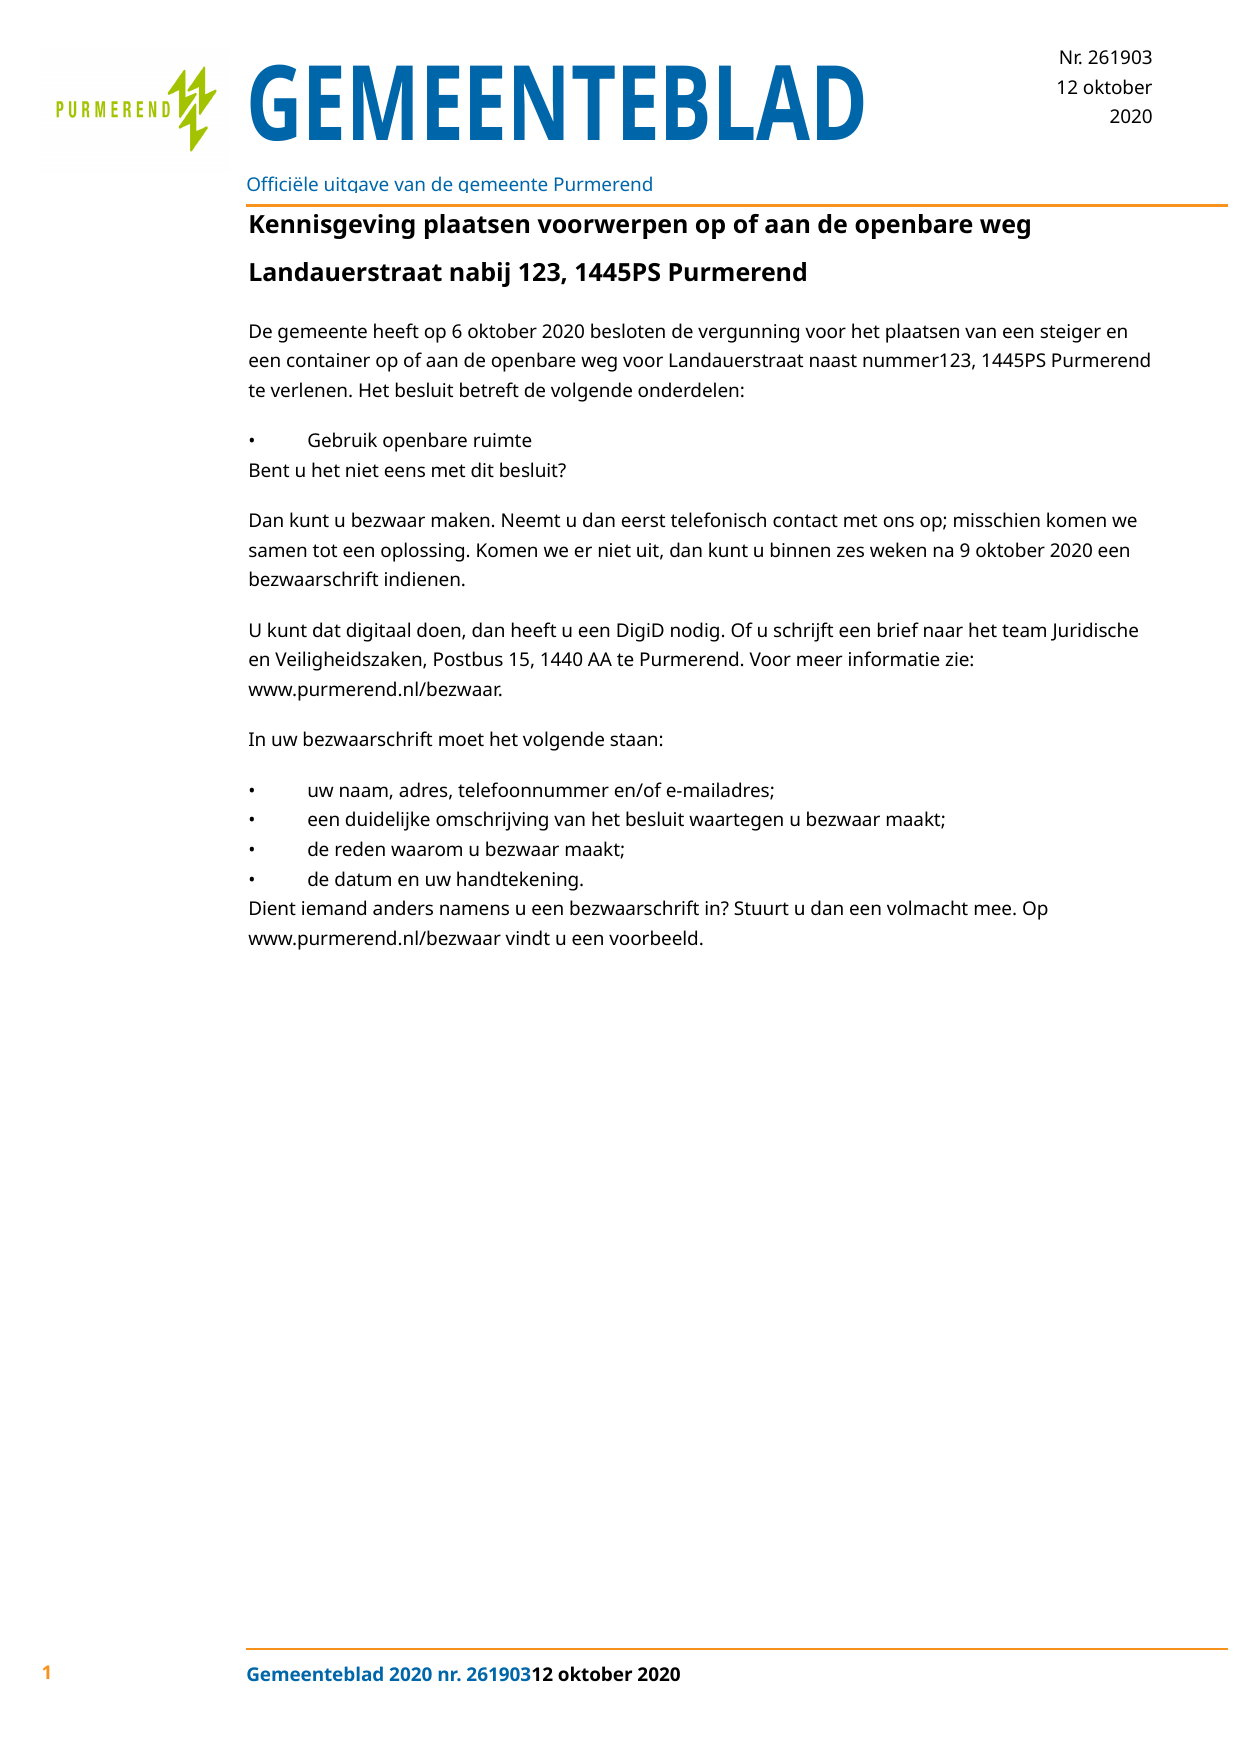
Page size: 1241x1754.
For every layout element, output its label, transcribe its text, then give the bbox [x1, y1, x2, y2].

list de reden waarom u bezwaar maakt; [248, 836, 1152, 862]
text Bent u het niet eens met dit besluit? [248, 457, 1152, 483]
text U kunt dat digitaal doen, dan heeft u een DigiD nodig. Of u schrijft een brief naar het team Juridische en Veiligheidszaken, Postbus 15, 1440 AA te Purmerend. Voor meer informatie zie: www.purmerend.nl/bezwaar. [248, 617, 1152, 702]
list de datum en uw handtekening. [248, 866, 1152, 892]
list een duidelijke omschrijving van het besluit waartegen u bezwaar maakt; [248, 807, 1152, 832]
list uw naam, adres, telefoonnummer en/of e-mailadres; [248, 777, 1152, 803]
picture [41, 47, 231, 172]
text Dan kunt u bezwaar maken. Neemt u dan eerst telefonisch contact met ons op; misschien komen we samen tot een oplossing. Komen we er niet uit, dan kunt u binnen zes weken na 9 oktober 2020 een bezwaarschrift indienen. [248, 507, 1152, 592]
text Kennisgeving plaatsen voorwerpen op of aan de openbare weg Landauerstraat nabij 123, 1445PS Purmerend [248, 207, 1152, 288]
text De gemeente heeft op 6 oktober 2020 besloten de vergunning voor het plaatsen van een steiger en een container op of aan de openbare weg voor Landauerstraat naast nummer123, 1445PS Purmerend te verlenen. Het besluit betreft de volgende onderdelen: [248, 318, 1152, 403]
text In uw bezwaarschrift moet het volgende staan: [248, 727, 1152, 752]
text Dient iemand anders namens u een bezwaarschrift in? Stuurt u dan een volmacht mee. Op www.purmerend.nl/bezwaar vindt u een voorbeeld. [248, 895, 1152, 951]
list Gebruik openbare ruimte [248, 427, 1152, 453]
